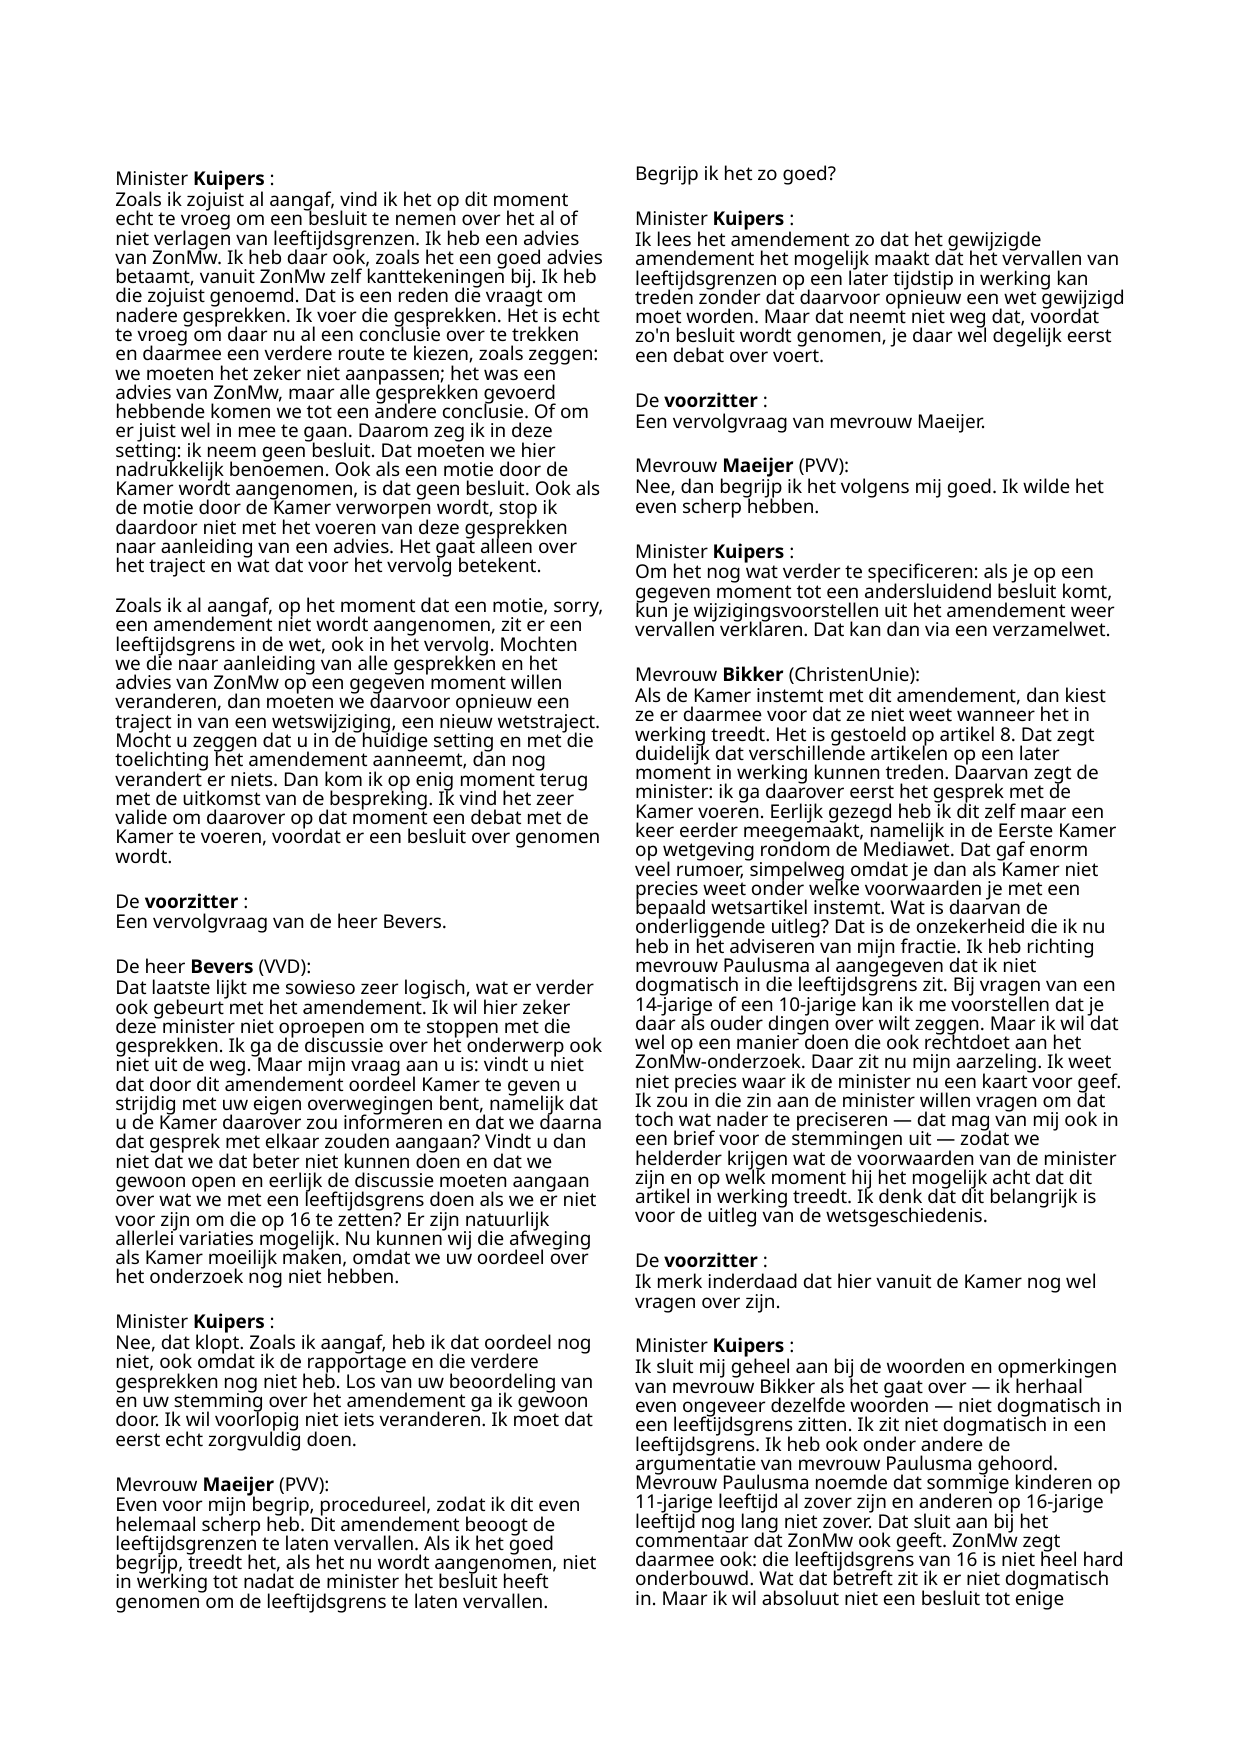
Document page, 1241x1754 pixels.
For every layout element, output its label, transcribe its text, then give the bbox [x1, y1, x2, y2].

text Nee, dat klopt. Zoals ik aangaf, heb ik dat oordeel nog niet, ook omdat ik de rapportage en die verdere gesprekken nog niet heb. Los van uw beoordeling van en uw stemming over het amendement ga ik gewoon door. Ik wil voorlopig niet iets veranderen. Ik moet dat eerst echt zorgvuldig doen. [115, 1334, 605, 1450]
text Als de Kamer instemt met dit amendement, dan kiest ze er daarmee voor dat ze niet weet wanneer het in werking treedt. Het is gestoeld op artikel 8. Dat zegt duidelijk dat verschillende artikelen op een later moment in werking kunnen treden. Daarvan zegt de minister: ik ga daarover eerst het gesprek met de Kamer voeren. Eerlijk gezegd heb ik dit zelf maar een keer eerder meegemaakt, namelijk in de Eerste Kamer op wetgeving rondom de Mediawet. Dat gaf enorm veel rumoer, simpelweg omdat je dan als Kamer niet precies weet onder welke voorwaarden je met een bepaald wetsartikel instemt. Wat is daarvan de onderliggende uitleg? Dat is de onzekerheid die ik nu heb in het adviseren van mijn fractie. Ik heb richting mevrouw Paulusma al aangegeven dat ik niet dogmatisch in die leeftijdsgrens zit. Bij vragen van een 14-jarige of een 10-jarige kan ik me voorstellen dat je daar als ouder dingen over wilt zeggen. Maar ik wil dat wel op een manier doen die ook rechtdoet aan het ZonMw-onderzoek. Daar zit nu mijn aarzeling. Ik weet niet precies waar ik de minister nu een kaart voor geef. Ik zou in die zin aan de minister willen vragen om dat toch wat nader te preciseren — dat mag van mij ook in een brief voor de stemmingen uit — zodat we helderder krijgen wat de voorwaarden van de minister zijn en op welk moment hij het mogelijk acht dat dit artikel in werking treedt. Ik denk dat dit belangrijk is voor de uitleg van de wetsgeschiedenis. [635, 687, 1125, 1227]
text Mevrouw Bikker (ChristenUnie): [635, 661, 1125, 687]
text Dat laatste lijkt me sowieso zeer logisch, wat er verder ook gebeurt met het amendement. Ik wil hier zeker deze minister niet oproepen om te stoppen met die gesprekken. Ik ga de discussie over het onderwerp ook niet uit de weg. Maar mijn vraag aan u is: vindt u niet dat door dit amendement oordeel Kamer te geven u strijdig met uw eigen overwegingen bent, namelijk dat u de Kamer daarover zou informeren en dat we daarna dat gesprek met elkaar zouden aangaan? Vindt u dan niet dat we dat beter niet kunnen doen en dat we gewoon open en eerlijk de discussie moeten aangaan over wat we met een leeftijdsgrens doen als we er niet voor zijn om die op 16 te zetten? Er zijn natuurlijk allerlei variaties mogelijk. Nu kunnen wij die afweging als Kamer moeilijk maken, omdat we uw oordeel over het onderzoek nog niet hebben. [115, 979, 605, 1288]
text Begrijp ik het zo goed? [635, 165, 1125, 184]
text Zoals ik zojuist al aangaf, vind ik het op dit moment echt te vroeg om een besluit te nemen over het al of niet verlagen van leeftijdsgrenzen. Ik heb een advies van ZonMw. Ik heb daar ook, zoals het een goed advies betaamt, vanuit ZonMw zelf kanttekeningen bij. Ik heb die zojuist genoemd. Dat is een reden die vraagt om nadere gesprekken. Ik voer die gesprekken. Het is echt te vroeg om daar nu al een conclusie over te trekken en daarmee een verdere route te kiezen, zoals zeggen: we moeten het zeker niet aanpassen; het was een advies van ZonMw, maar alle gesprekken gevoerd hebbende komen we tot een andere conclusie. Of om er juist wel in mee te gaan. Daarom zeg ik in deze setting: ik neem geen besluit. Dat moeten we hier nadrukkelijk benoemen. Ook als een motie door de Kamer wordt aangenomen, is dat geen besluit. Ook als de motie door de Kamer verworpen wordt, stop ik daardoor niet met het voeren van deze gesprekken naar aanleiding van een advies. Het gaat alleen over het traject en wat dat voor het vervolg betekent. [115, 191, 605, 576]
text Om het nog wat verder te specificeren: als je op een gegeven moment tot een andersluidend besluit komt, kun je wijzigingsvoorstellen uit het amendement weer vervallen verklaren. Dat kan dan via een verzamelwet. [635, 563, 1125, 641]
text Mevrouw Maeijer (PVV): [115, 1471, 605, 1496]
text Ik lees het amendement zo dat het gewijzigde amendement het mogelijk maakt dat het vervallen van leeftijdsgrenzen op een later tijdstip in werking kan treden zonder dat daarvoor opnieuw een wet gewijzigd moet worden. Maar dat neemt niet weg dat, voordat zo'n besluit wordt genomen, je daar wel degelijk eerst een debat over voert. [635, 231, 1125, 366]
text Even voor mijn begrip, procedureel, zodat ik dit even helemaal scherp heb. Dit amendement beoogt de leeftijdsgrenzen te laten vervallen. Als ik het goed begrijp, treedt het, als het nu wordt aangenomen, niet in werking tot nadat de minister het besluit heeft genomen om de leeftijdsgrens te laten vervallen. [115, 1496, 605, 1612]
text Minister Kuipers : [635, 538, 1125, 563]
text Minister Kuipers : [115, 165, 605, 191]
text Zoals ik al aangaf, op het moment dat een motie, sorry, een amendement niet wordt aangenomen, zit er een leeftijdsgrens in de wet, ook in het vervolg. Mochten we die naar aanleiding van alle gesprekken en het advies van ZonMw op een gegeven moment willen veranderen, dan moeten we daarvoor opnieuw een traject in van een wetswijziging, een nieuw wetstraject. Mocht u zeggen dat u in de huidige setting en met die toelichting het amendement aanneemt, dan nog verandert er niets. Dan kom ik op enig moment terug met de uitkomst van de bespreking. Ik vind het zeer valide om daarover op dat moment een debat met de Kamer te voeren, voordat er een besluit over genomen wordt. [115, 597, 605, 867]
text Mevrouw Maeijer (PVV): [635, 453, 1125, 478]
text Minister Kuipers : [115, 1308, 605, 1334]
text Minister Kuipers : [635, 205, 1125, 231]
text De voorzitter : [635, 1248, 1125, 1273]
text Nee, dan begrijp ik het volgens mij goed. Ik wilde het even scherp hebben. [635, 478, 1125, 517]
text De voorzitter : [635, 387, 1125, 413]
text De voorzitter : [115, 888, 605, 913]
text Ik merk inderdaad dat hier vanuit de Kamer nog wel vragen over zijn. [635, 1273, 1125, 1312]
text De heer Bevers (VVD): [115, 954, 605, 979]
text Minister Kuipers : [635, 1333, 1125, 1358]
text Een vervolgvraag van mevrouw Maeijer. [635, 413, 1125, 432]
text Een vervolgvraag van de heer Bevers. [115, 913, 605, 933]
text Ik sluit mij geheel aan bij de woorden en opmerkingen van mevrouw Bikker als het gaat over — ik herhaal even ongeveer dezelfde woorden — niet dogmatisch in een leeftijdsgrens zitten. Ik zit niet dogmatisch in een leeftijdsgrens. Ik heb ook onder andere de argumentatie van mevrouw Paulusma gehoord. Mevrouw Paulusma noemde dat sommige kinderen op 11-jarige leeftijd al zover zijn en anderen op 16-jarige leeftijd nog lang niet zover. Dat sluit aan bij het commentaar dat ZonMw ook geeft. ZonMw zegt daarmee ook: die leeftijdsgrens van 16 is niet heel hard onderbouwd. Wat dat betreft zit ik er niet dogmatisch in. Maar ik wil absoluut niet een besluit tot enige [635, 1358, 1125, 1609]
